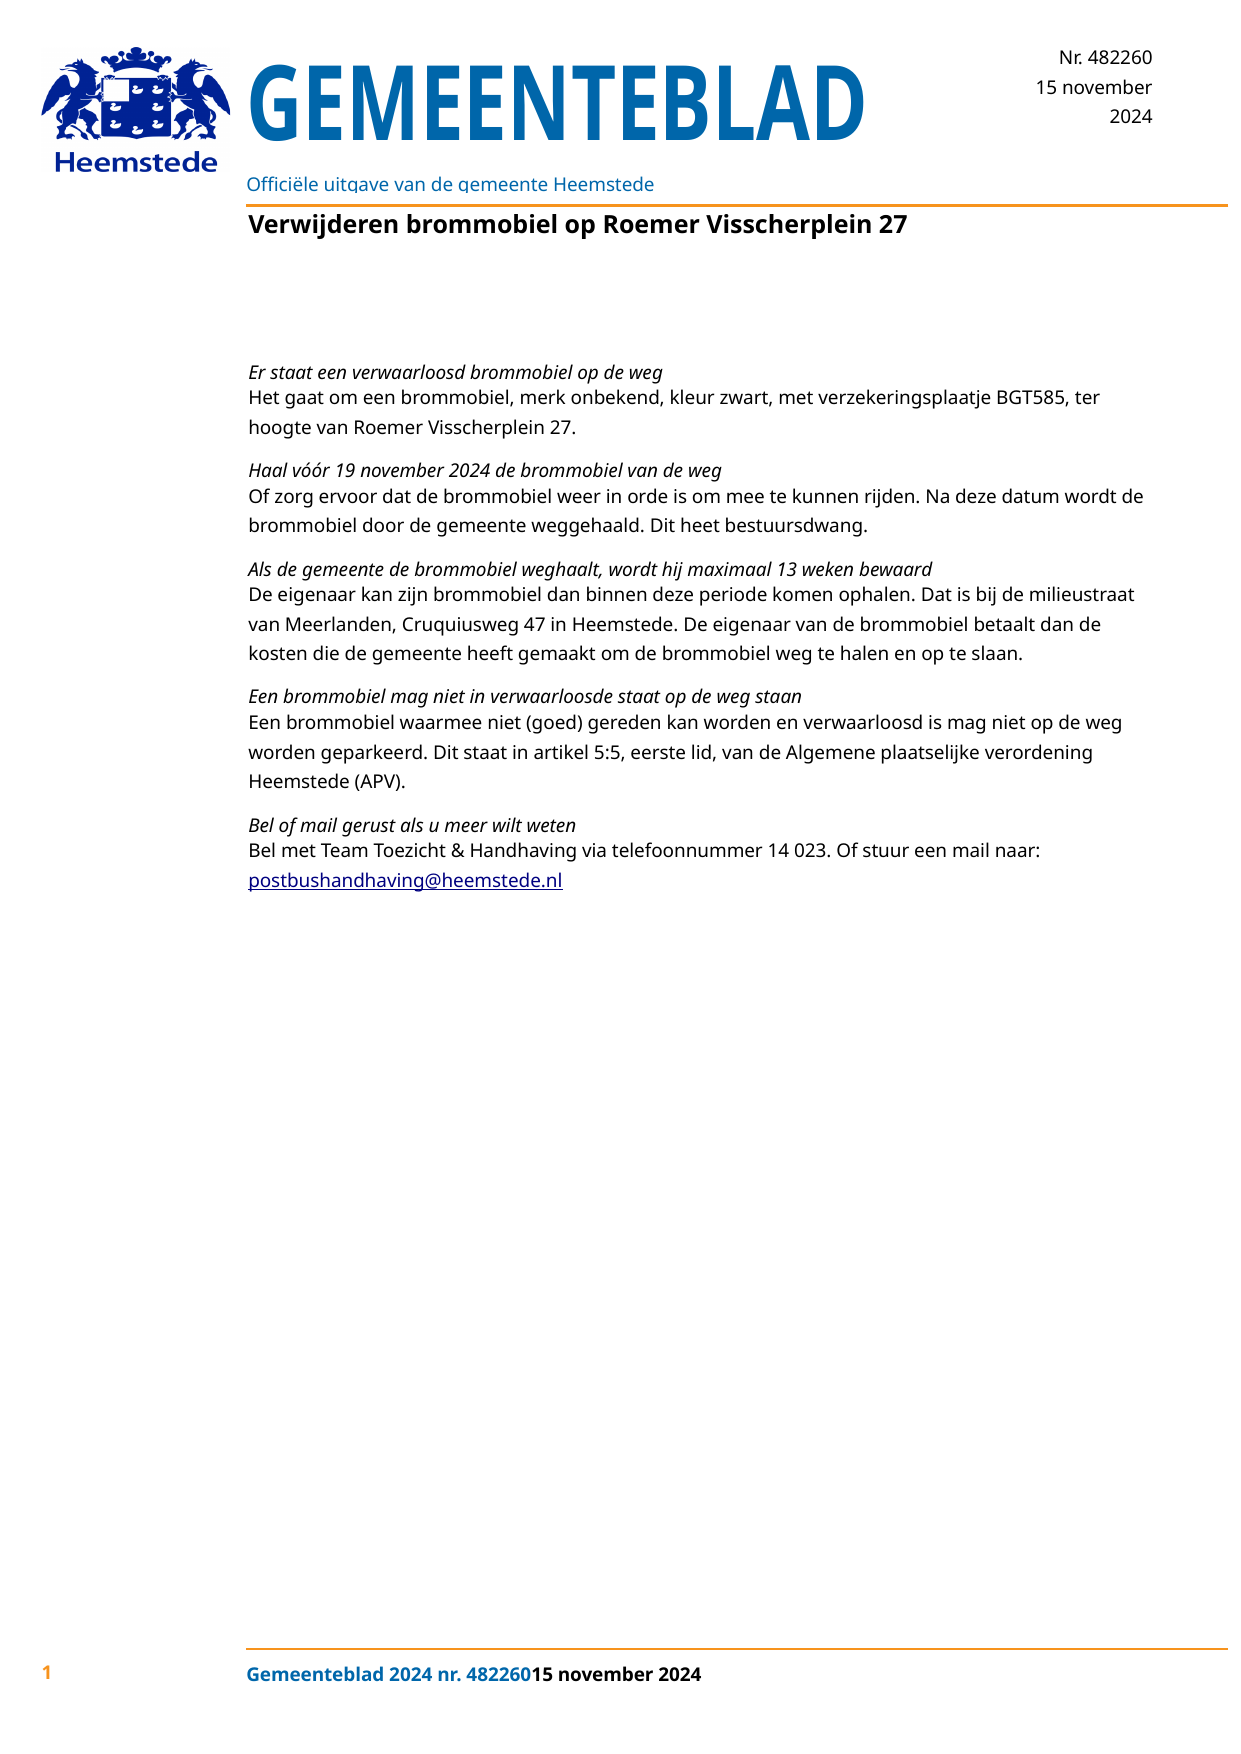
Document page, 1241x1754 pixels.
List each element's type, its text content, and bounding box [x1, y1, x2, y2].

text Een brommobiel mag niet in verwaarloosde staat op de weg staan [248, 684, 1152, 709]
text Er staat een verwaarloosd brommobiel op de weg [248, 359, 1152, 384]
text Bel of mail gerust als u meer wilt weten [248, 812, 1152, 837]
text Het gaat om een brommobiel, merk onbekend, kleur zwart, met verzekeringsplaatje BGT585, ter hoogte van Roemer Visscherplein 27. [248, 384, 1152, 440]
text De eigenaar kan zijn brommobiel dan binnen deze periode komen ophalen. Dat is bij de milieustraat van Meerlanden, Cruquiusweg 47 in Heemstede. De eigenaar van de brommobiel betaalt dan de kosten die de gemeente heeft gemaakt om de brommobiel weg te halen en op te slaan. [248, 581, 1152, 666]
text Verwijderen brommobiel op Roemer Visscherplein 27 [248, 207, 1152, 241]
text Of zorg ervoor dat de brommobiel weer in orde is om mee te kunnen rijden. Na deze datum wordt de brommobiel door de gemeente weggehaald. Dit heet bestuursdwang. [248, 483, 1152, 538]
text Haal vóór 19 november 2024 de brommobiel van de weg [248, 457, 1152, 483]
text Een brommobiel waarmee niet (goed) gereden kan worden en verwaarloosd is mag niet op de weg worden geparkeerd. Dit staat in artikel 5:5, eerste lid, van de Algemene plaatselijke verordening Heemstede (APV). [248, 709, 1152, 794]
picture [41, 47, 231, 172]
text Als de gemeente de brommobiel weghaalt, wordt hij maximaal 13 weken bewaard [248, 556, 1152, 581]
text Bel met Team Toezicht & Handhaving via telefoonnummer 14 023. Of stuur een mail naar: postbushandhaving@heemstede.nl [248, 837, 1152, 893]
